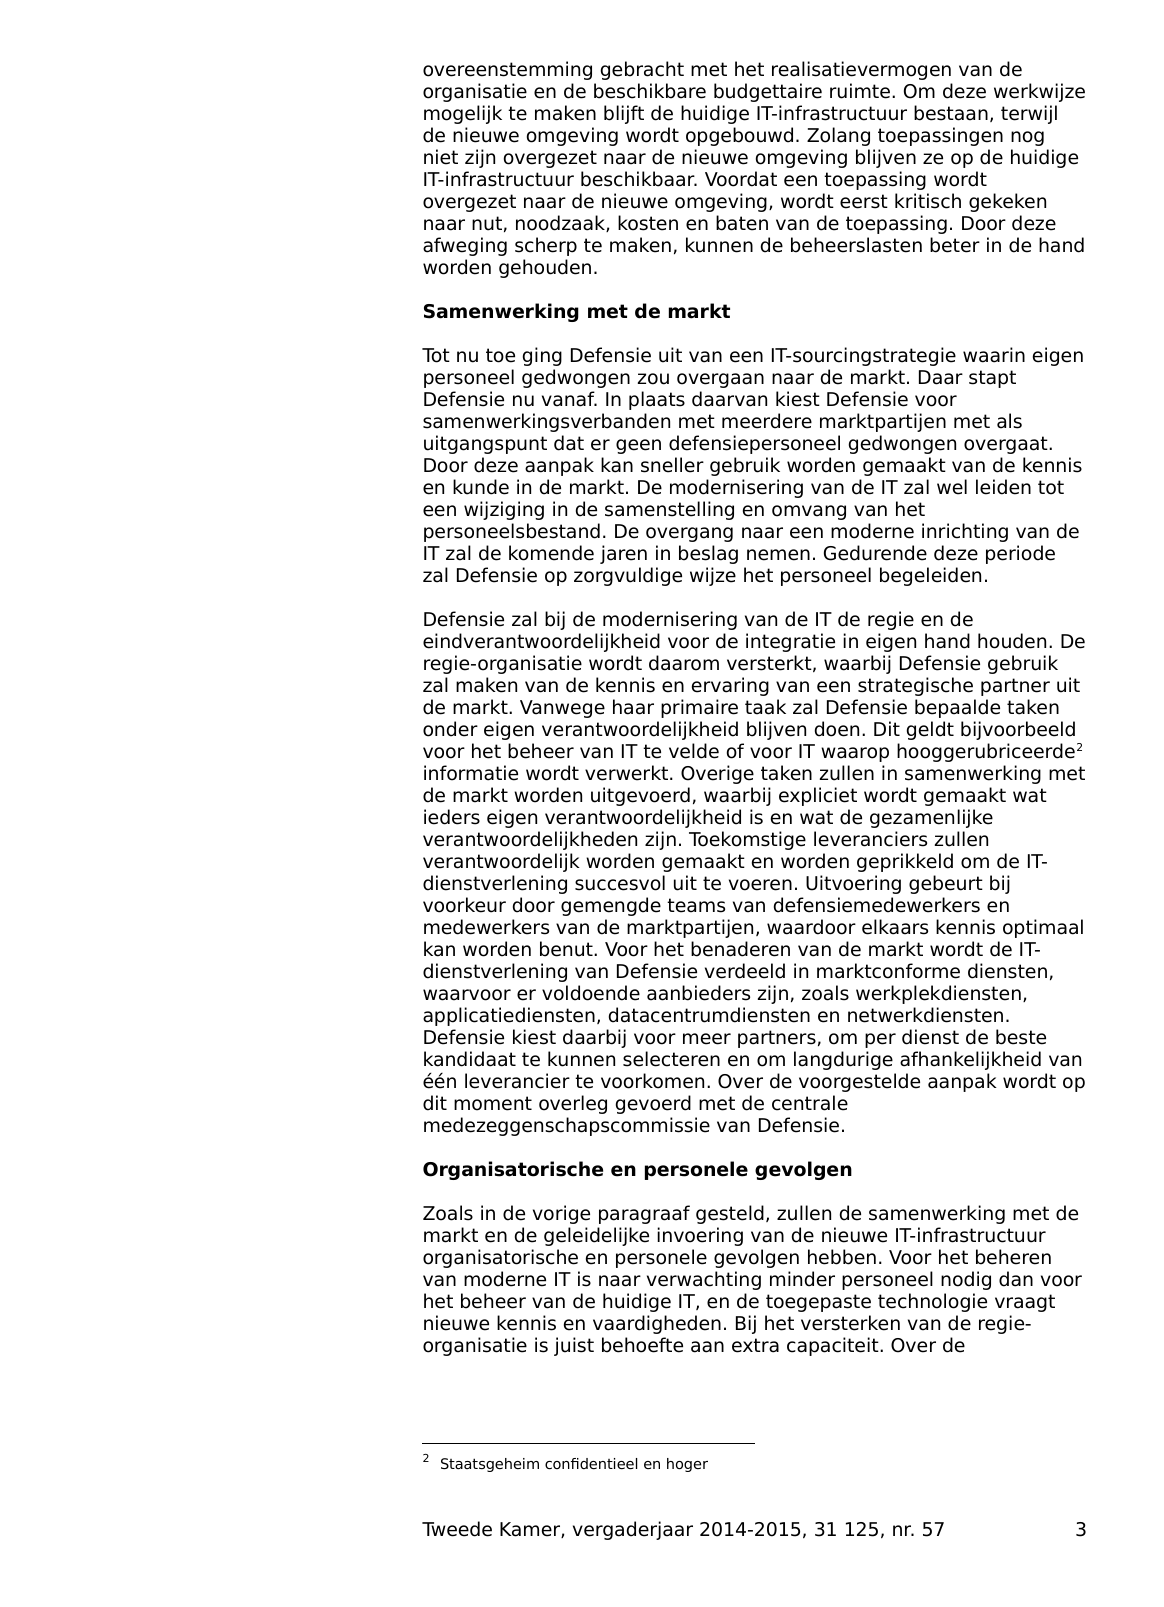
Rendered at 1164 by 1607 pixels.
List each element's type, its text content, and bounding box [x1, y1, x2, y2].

text Zoals in de vorige paragraaf gesteld, zullen de samenwerking met de markt en de geleidelijke invoering van de nieuwe IT-infrastructuur organisatorische en personele gevolgen hebben. Voor het beheren van moderne IT is naar verwachting minder personeel nodig dan voor het beheer van de huidige IT, en de toegepaste technologie vraagt nieuwe kennis en vaardigheden. Bij het versterken van de regie-organisatie is juist behoefte aan extra capaciteit. Over de [422, 1203, 1087, 1357]
text Tot nu toe ging Defensie uit van een IT-sourcingstrategie waarin eigen personeel gedwongen zou overgaan naar de markt. Daar stapt Defensie nu vanaf. In plaats daarvan kiest Defensie voor samenwerkingsverbanden met meerdere marktpartijen met als uitgangspunt dat er geen defensiepersoneel gedwongen overgaat. Door deze aanpak kan sneller gebruik worden gemaakt van de kennis en kunde in de markt. De modernisering van de IT zal wel leiden tot een wijziging in de samenstelling en omvang van het personeelsbestand. De overgang naar een moderne inrichting van de IT zal de komende jaren in beslag nemen. Gedurende deze periode zal Defensie op zorgvuldige wijze het personeel begeleiden. [422, 345, 1087, 587]
subtitle Samenwerking met de markt [422, 301, 1087, 323]
text overeenstemming gebracht met het realisatievermogen van de organisatie en de beschikbare budgettaire ruimte. Om deze werkwijze mogelijk te maken blijft de huidige IT-infrastructuur bestaan, terwijl de nieuwe omgeving wordt opgebouwd. Zolang toepassingen nog niet zijn overgezet naar de nieuwe omgeving blijven ze op de huidige IT-infrastructuur beschikbaar. Voordat een toepassing wordt overgezet naar de nieuwe omgeving, wordt eerst kritisch gekeken naar nut, noodzaak, kosten en baten van de toepassing. Door deze afweging scherp te maken, kunnen de beheerslasten beter in de hand worden gehouden. [422, 59, 1087, 279]
text Defensie zal bij de modernisering van de IT de regie en de eindverantwoordelijkheid voor de integratie in eigen hand houden. De regie-organisatie wordt daarom versterkt, waarbij Defensie gebruik zal maken van de kennis en ervaring van een strategische partner uit de markt. Vanwege haar primaire taak zal Defensie bepaalde taken onder eigen verantwoordelijkheid blijven doen. Dit geldt bijvoorbeeld voor het beheer van IT te velde of voor IT waarop hooggerubriceerde informatie wordt verwerkt. Overige taken zullen in samenwerking met de markt worden uitgevoerd, waarbij expliciet wordt gemaakt wat ieders eigen verantwoordelijkheid is en wat de gezamenlijke verantwoordelijkheden zijn. Toekomstige leveranciers zullen verantwoordelijk worden gemaakt en worden geprikkeld om de IT-dienstverlening succesvol uit te voeren. Uitvoering gebeurt bij voorkeur door gemengde teams van defensiemedewerkers en medewerkers van de marktpartijen, waardoor elkaars kennis optimaal kan worden benut. Voor het benaderen van de markt wordt de IT-dienstverlening van Defensie verdeeld in marktconforme diensten, waarvoor er voldoende aanbieders zijn, zoals werkplekdiensten, applicatiediensten, datacentrumdiensten en netwerkdiensten. Defensie kiest daarbij voor meer partners, om per dienst de beste kandidaat te kunnen selecteren en om langdurige afhankelijkheid van één leverancier te voorkomen. Over de voorgestelde aanpak wordt op dit moment overleg gevoerd met de centrale medezeggenschapscommissie van Defensie. [422, 609, 1087, 1137]
subtitle Organisatorische en personele gevolgen [422, 1159, 1087, 1181]
text Staatsgeheim confidentieel en hoger [422, 1452, 1087, 1474]
